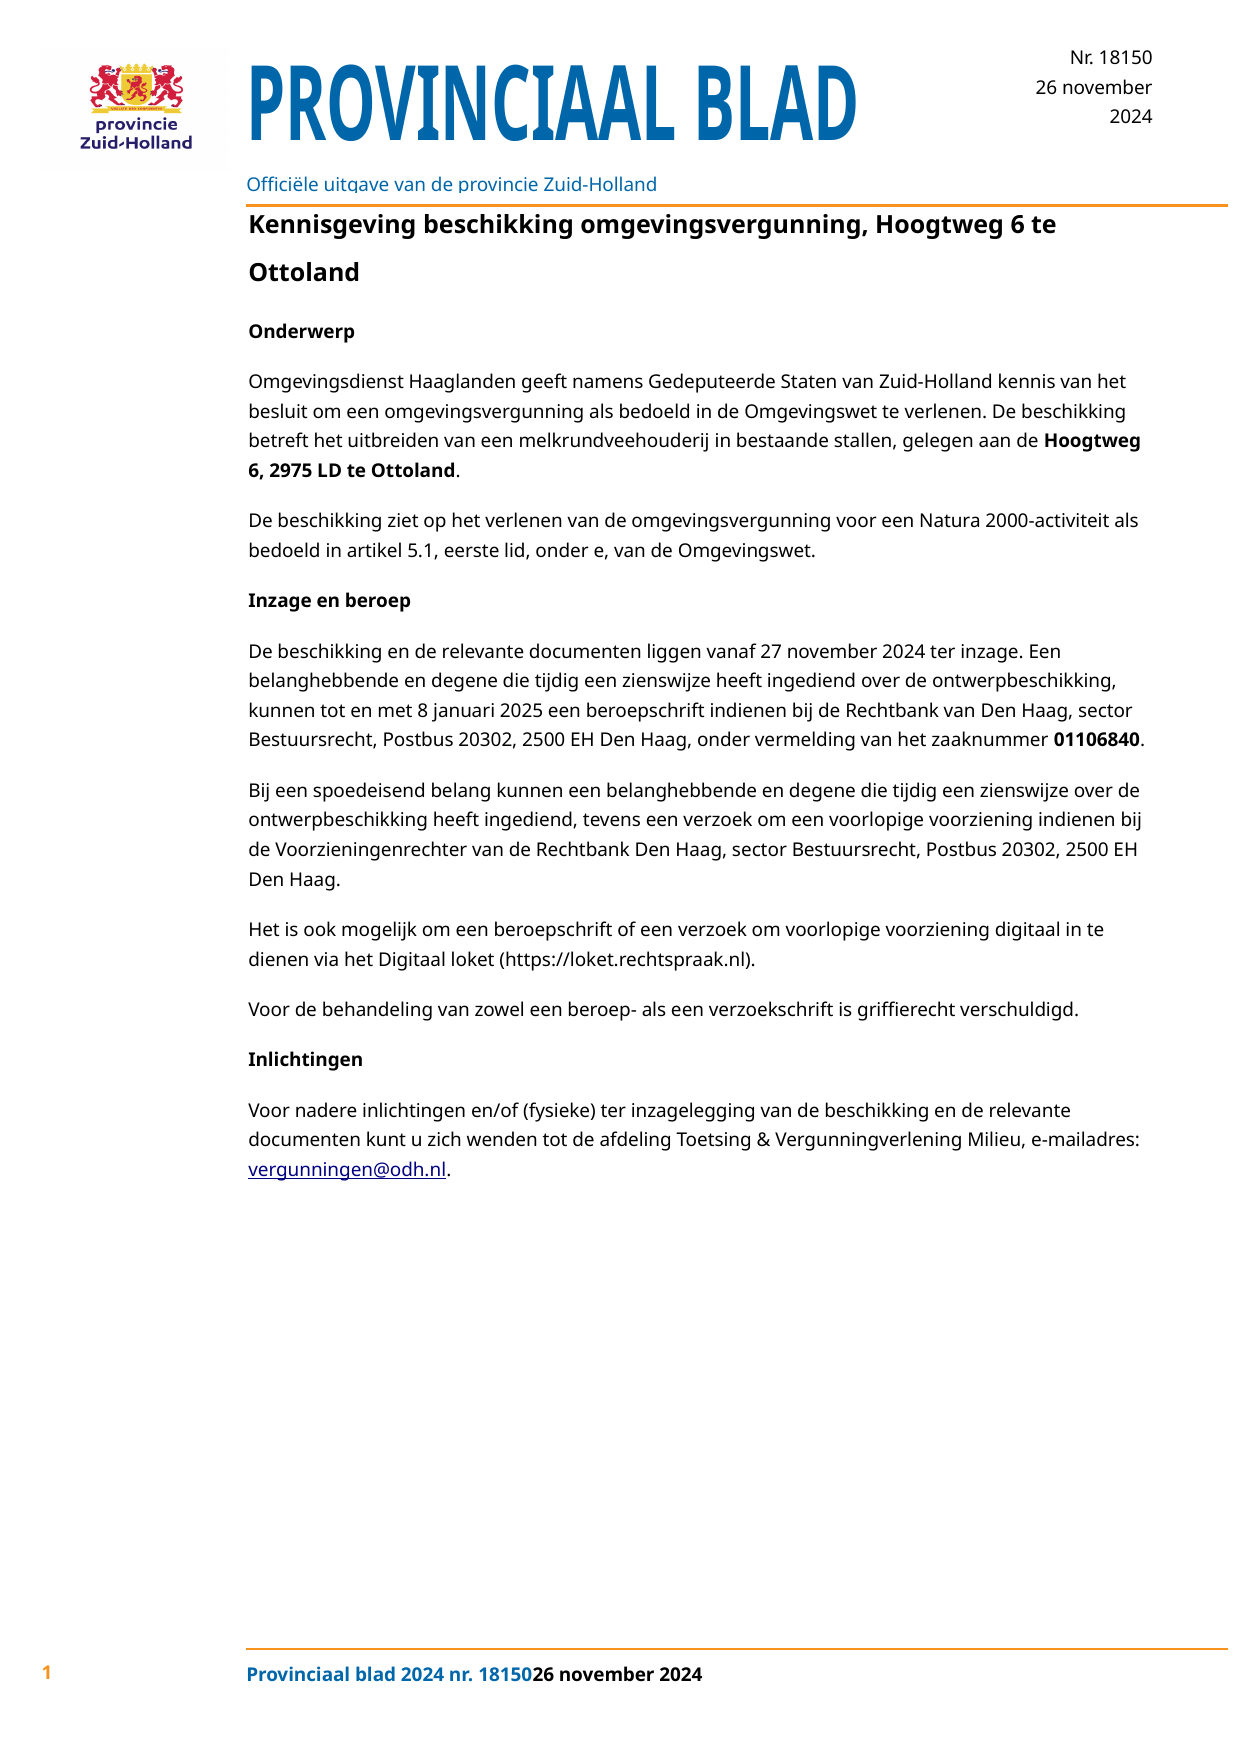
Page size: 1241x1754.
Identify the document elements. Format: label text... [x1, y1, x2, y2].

text Voor nadere inlichtingen en/of (fysieke) ter inzagelegging van de beschikking en de relevante documenten kunt u zich wenden tot de afdeling Toetsing & Vergunningverlening Milieu, e-mailadres: vergunningen@odh.nl. [248, 1097, 1152, 1182]
text Voor de behandeling van zowel een beroep- als een verzoekschrift is griffierecht verschuldigd. [248, 996, 1152, 1022]
text De beschikking en de relevante documenten liggen vanaf 27 november 2024 ter inzage. Een belanghebbende en degene die tijdig een zienswijze heeft ingediend over de ontwerpbeschikking, kunnen tot en met 8 januari 2025 een beroepschrift indienen bij de Rechtbank van Den Haag, sector Bestuursrecht, Postbus 20302, 2500 EH Den Haag, onder vermelding van het zaaknummer 01106840. [248, 638, 1152, 752]
picture [41, 47, 231, 172]
text Bij een spoedeisend belang kunnen een belanghebbende en degene die tijdig een zienswijze over de ontwerpbeschikking heeft ingediend, tevens een verzoek om een voorlopige voorziening indienen bij de Voorzieningenrechter van de Rechtbank Den Haag, sector Bestuursrecht, Postbus 20302, 2500 EH Den Haag. [248, 777, 1152, 892]
text Inlichtingen [248, 1047, 1152, 1072]
text Onderwerp [248, 318, 1152, 344]
text Het is ook mogelijk om een beroepschrift of een verzoek om voorlopige voorziening digitaal in te dienen via het Digitaal loket (https://loket.rechtspraak.nl). [248, 916, 1152, 972]
text Omgevingsdienst Haaglanden geeft namens Gedeputeerde Staten van Zuid-Holland kennis van het besluit om een omgevingsvergunning als bedoeld in de Omgevingswet te verlenen. De beschikking betreft het uitbreiden van een melkrundveehouderij in bestaande stallen, gelegen aan de Hoogtweg 6, 2975 LD te Ottoland. [248, 368, 1152, 483]
text Kennisgeving beschikking omgevingsvergunning, Hoogtweg 6 te Ottoland [248, 207, 1152, 288]
text Inzage en beroep [248, 587, 1152, 613]
text De beschikking ziet op het verlenen van de omgevingsvergunning voor een Natura 2000-activiteit als bedoeld in artikel 5.1, eerste lid, onder e, van de Omgevingswet. [248, 507, 1152, 563]
